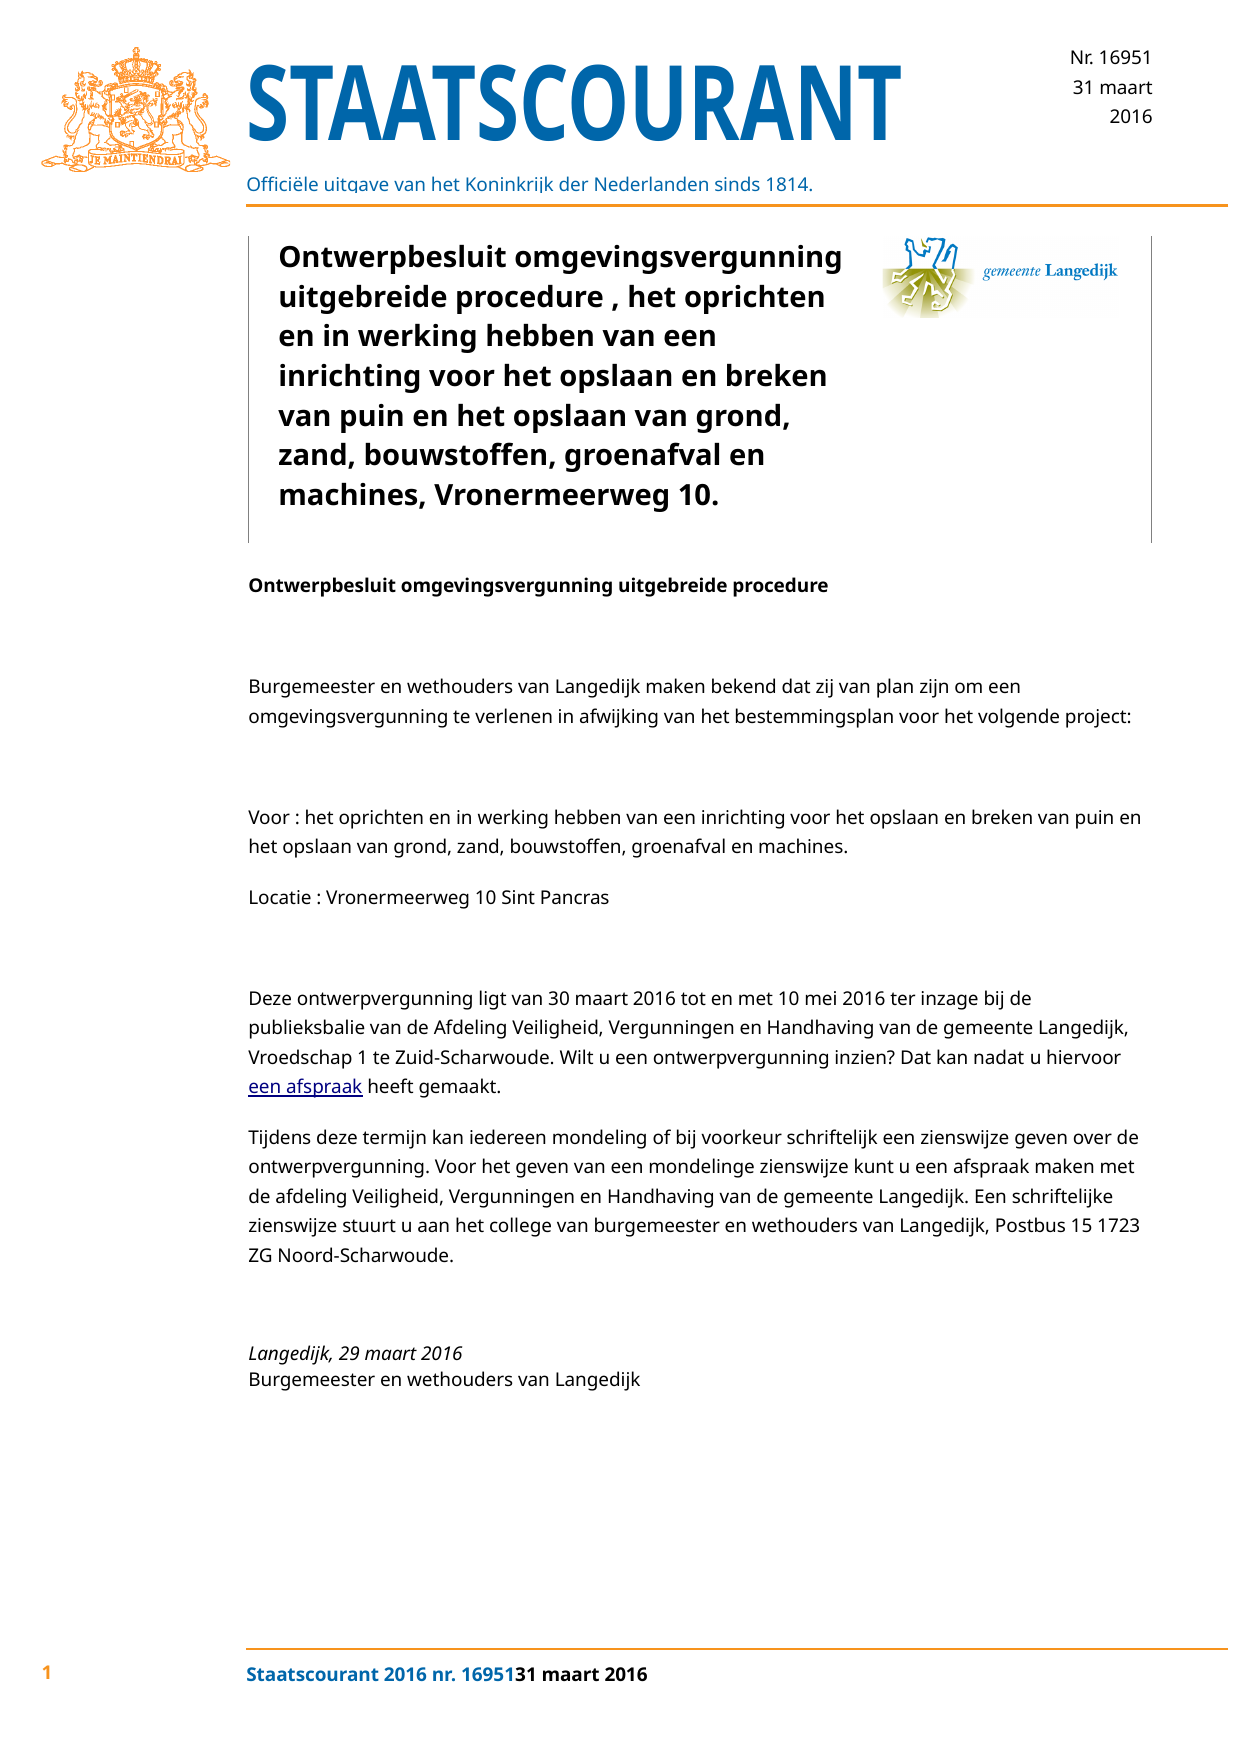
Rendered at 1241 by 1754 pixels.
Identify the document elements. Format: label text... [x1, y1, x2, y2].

text Deze ontwerpvergunning ligt van 30 maart 2016 tot en met 10 mei 2016 ter inzage bij de publieksbalie van de Afdeling Veiligheid, Vergunningen en Handhaving van de gemeente Langedijk, Vroedschap 1 te Zuid-Scharwoude. Wilt u een ontwerpvergunning inzien? Dat kan nadat u hiervoor een afspraak heeft gemaakt. [248, 985, 1152, 1099]
picture [41, 47, 231, 172]
table_header Ontwerpbesluit omgevingsvergunning uitgebreide procedure , het oprichten en in werking hebben van een inrichting voor het opslaan en breken van puin en het opslaan van grond, zand, bouwstoffen, groenafval en machines, Vronermeerweg 10. [249, 236, 850, 543]
text Burgemeester en wethouders van Langedijk [248, 1366, 1152, 1392]
text Burgemeester en wethouders van Langedijk maken bekend dat zij van plan zijn om een omgevingsvergunning te verlenen in afwijking van het bestemmingsplan voor het volgende project: [248, 673, 1152, 729]
table_header [850, 236, 1151, 543]
picture [882, 236, 1119, 318]
text Tijdens deze termijn kan iedereen mondeling of bij voorkeur schriftelijk een zienswijze geven over de ontwerpvergunning. Voor het geven van een mondelinge zienswijze kunt u een afspraak maken met de afdeling Veiligheid, Vergunningen en Handhaving van de gemeente Langedijk. Een schriftelijke zienswijze stuurt u aan het college van burgemeester en wethouders van Langedijk, Postbus 15 1723 ZG Noord-Scharwoude. [248, 1124, 1152, 1268]
text Voor : het oprichten en in werking hebben van een inrichting voor het opslaan en breken van puin en het opslaan van grond, zand, bouwstoffen, groenafval en machines. [248, 804, 1152, 859]
text Locatie : Vronermeerweg 10 Sint Pancras [248, 884, 1152, 910]
text Ontwerpbesluit omgevingsvergunning uitgebreide procedure [248, 573, 1152, 598]
text Langedijk, 29 maart 2016 [248, 1341, 1152, 1366]
